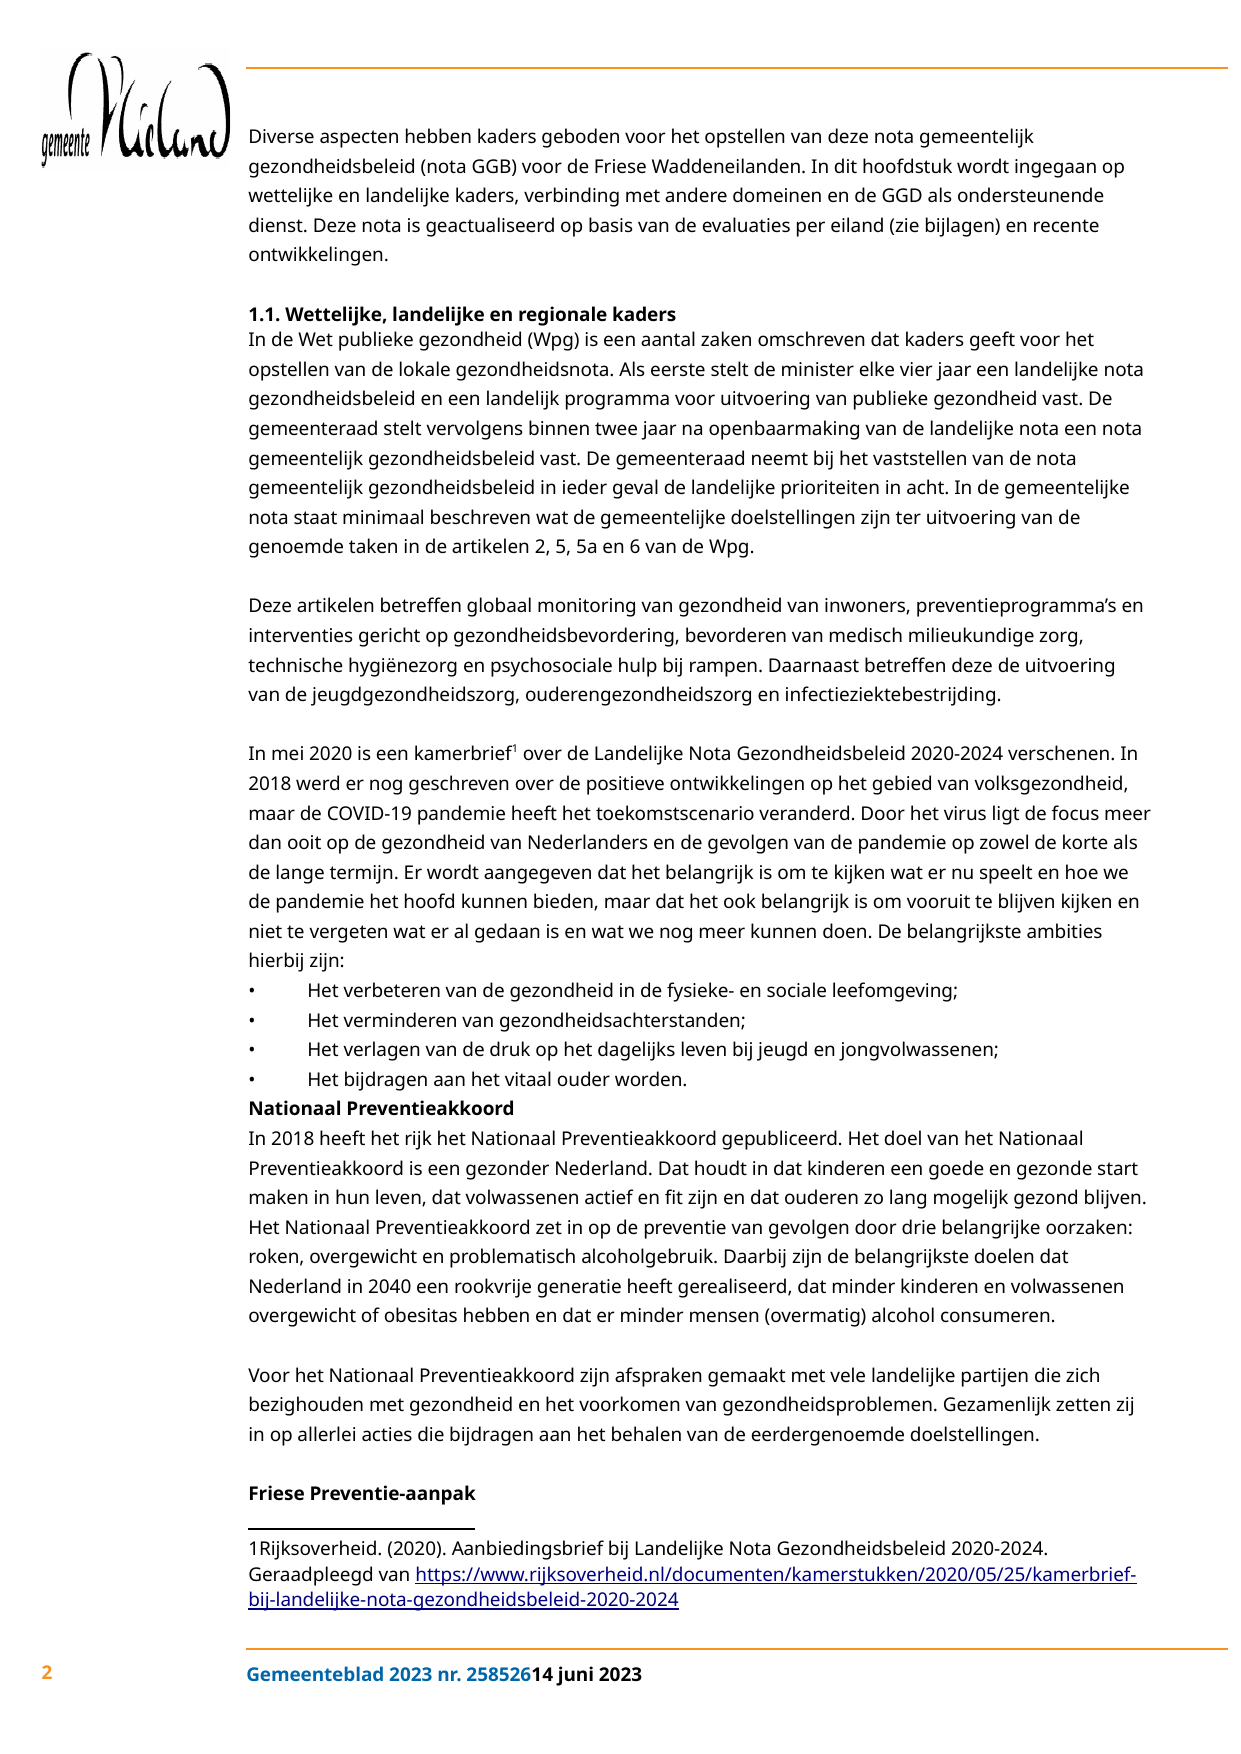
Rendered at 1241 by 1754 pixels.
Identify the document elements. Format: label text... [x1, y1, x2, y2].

text Rijksoverheid. (2020). Aanbiedingsbrief bij Landelijke Nota Gezondheidsbeleid 2020-2024. Geraadpleegd van https://www.rijksoverheid.nl/documenten/kamerstukken/2020/05/25/kamerbrief-bij-landelijke-nota-gezondheidsbeleid-2020-2024 [248, 1535, 1152, 1612]
text Friese Preventie-aanpak [248, 1480, 1152, 1506]
list Het verminderen van gezondheidsachterstanden; [248, 1007, 1152, 1033]
text In de Wet publieke gezondheid (Wpg) is een aantal zaken omschreven dat kaders geeft voor het opstellen van de lokale gezondheidsnota. Als eerste stelt de minister elke vier jaar een landelijke nota gezondheidsbeleid en een landelijk programma voor uitvoering van publieke gezondheid vast. De gemeenteraad stelt vervolgens binnen twee jaar na openbaarmaking van de landelijke nota een nota gemeentelijk gezondheidsbeleid vast. De gemeenteraad neemt bij het vaststellen van de nota gemeentelijk gezondheidsbeleid in ieder geval de landelijke prioriteiten in acht. In de gemeentelijke nota staat minimaal beschreven wat de gemeentelijke doelstellingen zijn ter uitvoering van de genoemde taken in de artikelen 2, 5, 5a en 6 van de Wpg. [248, 326, 1152, 559]
picture [41, 47, 231, 172]
list Het verlagen van de druk op het dagelijks leven bij jeugd en jongvolwassenen; [248, 1036, 1152, 1062]
text In mei 2020 is een kamerbrief over de Landelijke Nota Gezondheidsbeleid 2020-2024 verschenen. In 2018 werd er nog geschreven over de positieve ontwikkelingen op het gebied van volksgezondheid, maar de COVID-19 pandemie heeft het toekomstscenario veranderd. Door het virus ligt de focus meer dan ooit op de gezondheid van Nederlanders en de gevolgen van de pandemie op zowel de korte als de lange termijn. Er wordt aangegeven dat het belangrijk is om te kijken wat er nu speelt en hoe we de pandemie het hoofd kunnen bieden, maar dat het ook belangrijk is om vooruit te blijven kijken en niet te vergeten wat er al gedaan is en wat we nog meer kunnen doen. De belangrijkste ambities hierbij zijn: [248, 741, 1152, 973]
text In 2018 heeft het rijk het Nationaal Preventieakkoord gepubliceerd. Het doel van het Nationaal Preventieakkoord is een gezonder Nederland. Dat houdt in dat kinderen een goede en gezonde start maken in hun leven, dat volwassenen actief en fit zijn en dat ouderen zo lang mogelijk gezond blijven. Het Nationaal Preventieakkoord zet in op de preventie van gevolgen door drie belangrijke oorzaken: roken, overgewicht en problematisch alcoholgebruik. Daarbij zijn de belangrijkste doelen dat Nederland in 2040 een rookvrije generatie heeft gerealiseerd, dat minder kinderen en volwassenen overgewicht of obesitas hebben en dat er minder mensen (overmatig) alcohol consumeren. [248, 1125, 1152, 1328]
text 1.1. Wettelijke, landelijke en regionale kaders [248, 301, 1152, 326]
list Het bijdragen aan het vitaal ouder worden. [248, 1066, 1152, 1092]
text Diverse aspecten hebben kaders geboden voor het opstellen van deze nota gemeentelijk gezondheidsbeleid (nota GGB) voor de Friese Waddeneilanden. In dit hoofdstuk wordt ingegaan op wettelijke en landelijke kaders, verbinding met andere domeinen en de GGD als ondersteunende dienst. Deze nota is geactualiseerd op basis van de evaluaties per eiland (zie bijlagen) en recente ontwikkelingen. [248, 123, 1152, 267]
text Voor het Nationaal Preventieakkoord zijn afspraken gemaakt met vele landelijke partijen die zich bezighouden met gezondheid en het voorkomen van gezondheidsproblemen. Gezamenlijk zetten zij in op allerlei acties die bijdragen aan het behalen van de eerdergenoemde doelstellingen. [248, 1362, 1152, 1447]
text Deze artikelen betreffen globaal monitoring van gezondheid van inwoners, preventieprogramma’s en interventies gericht op gezondheidsbevordering, bevorderen van medisch milieukundige zorg, technische hygiënezorg en psychosociale hulp bij rampen. Daarnaast betreffen deze de uitvoering van de jeugdgezondheidszorg, ouderengezondheidszorg en infectieziektebestrijding. [248, 593, 1152, 707]
text Nationaal Preventieakkoord [248, 1096, 1152, 1121]
list Het verbeteren van de gezondheid in de fysieke- en sociale leefomgeving; [248, 977, 1152, 1003]
